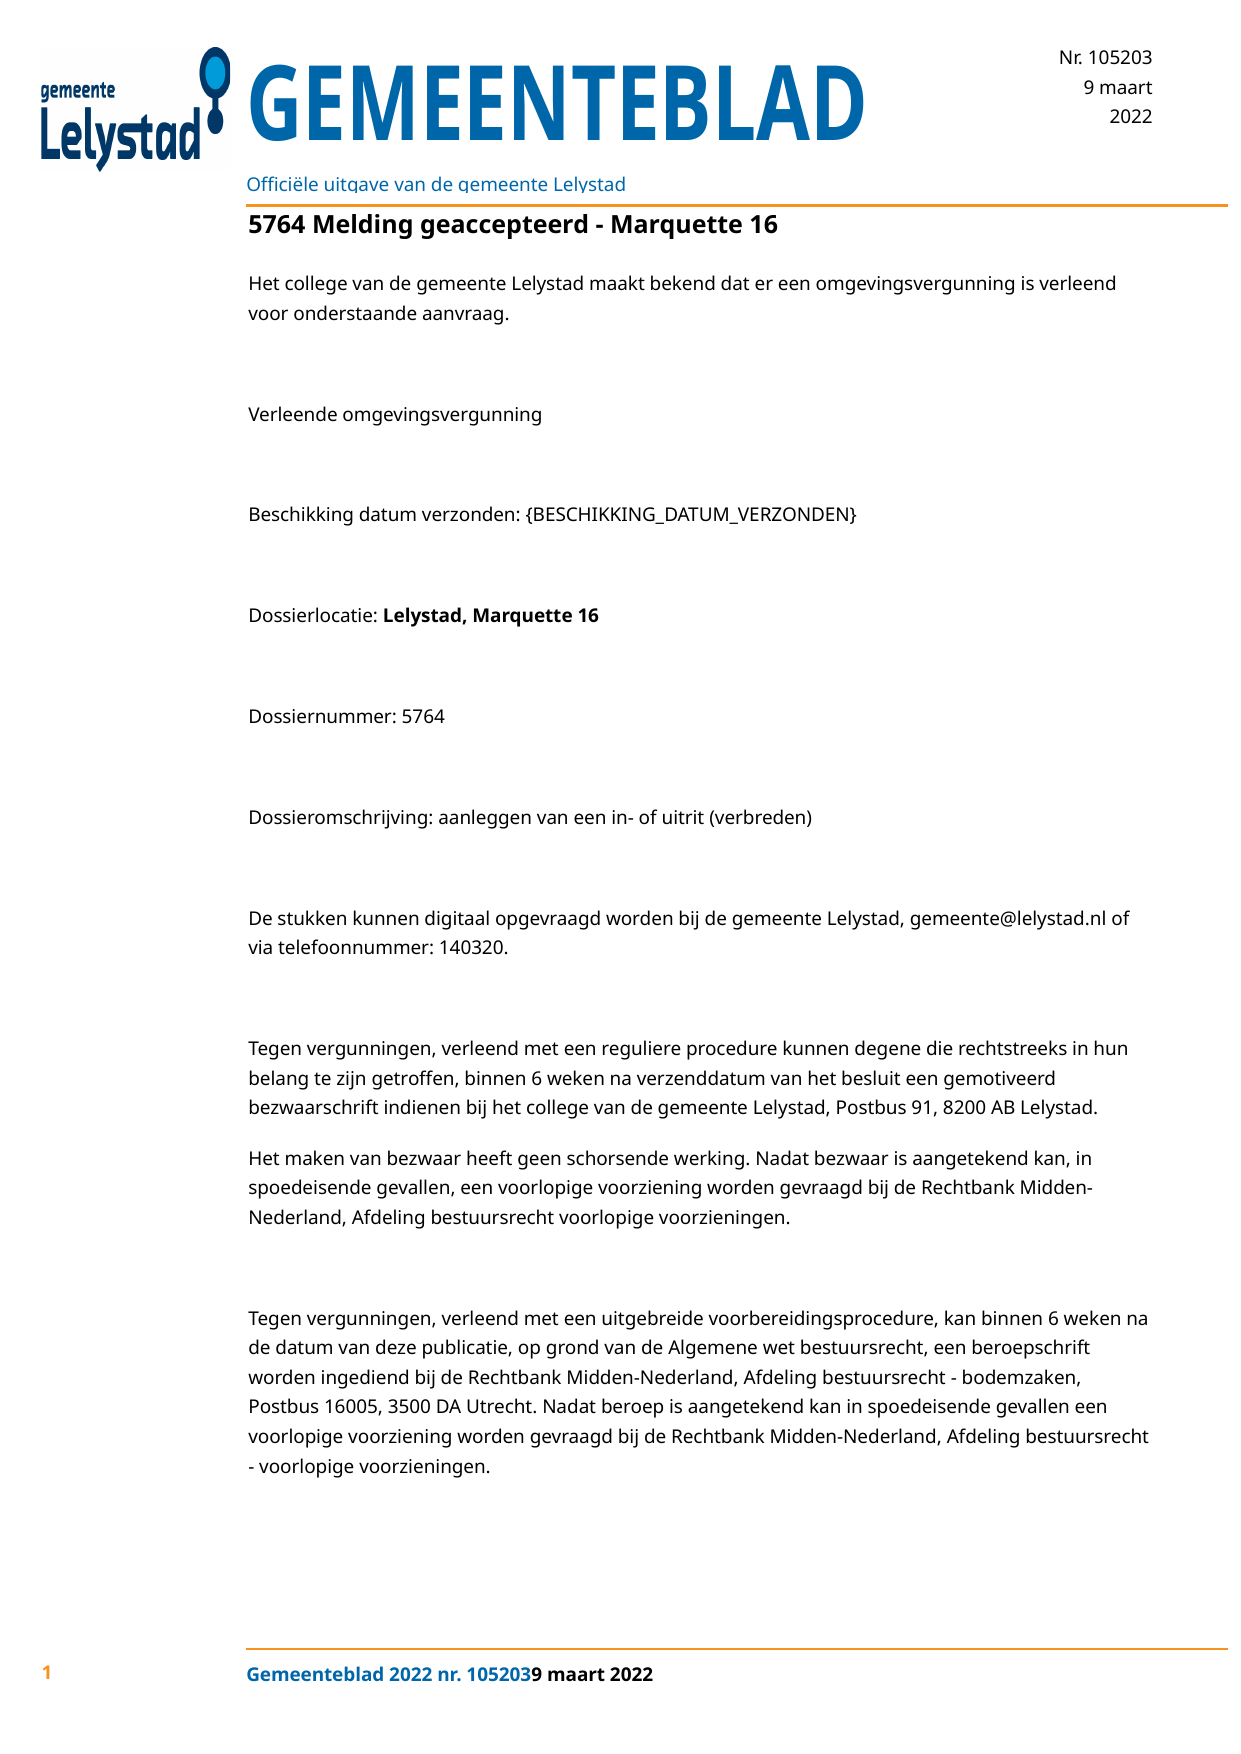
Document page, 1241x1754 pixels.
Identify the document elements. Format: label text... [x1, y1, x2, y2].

text Tegen vergunningen, verleend met een uitgebreide voorbereidingsprocedure, kan binnen 6 weken na de datum van deze publicatie, op grond van de Algemene wet bestuursrecht, een beroepschrift worden ingediend bij de Rechtbank Midden-Nederland, Afdeling bestuursrecht - bodemzaken, Postbus 16005, 3500 DA Utrecht. Nadat beroep is aangetekend kan in spoedeisende gevallen een voorlopige voorziening worden gevraagd bij de Rechtbank Midden-Nederland, Afdeling bestuursrecht - voorlopige voorzieningen. [248, 1305, 1152, 1478]
picture [41, 47, 231, 172]
text Tegen vergunningen, verleend met een reguliere procedure kunnen degene die rechtstreeks in hun belang te zijn getroffen, binnen 6 weken na verzenddatum van het besluit een gemotiveerd bezwaarschrift indienen bij het college van de gemeente Lelystad, Postbus 91, 8200 AB Lelystad. [248, 1035, 1152, 1120]
text Beschikking datum verzonden: {BESCHIKKING_DATUM_VERZONDEN} [248, 502, 1152, 527]
text De stukken kunnen digitaal opgevraagd worden bij de gemeente Lelystad, gemeente@lelystad.nl of via telefoonnummer: 140320. [248, 905, 1152, 960]
text Het college van de gemeente Lelystad maakt bekend dat er een omgevingsvergunning is verleend voor onderstaande aanvraag. [248, 270, 1152, 326]
text Dossieromschrijving: aanleggen van een in- of uitrit (verbreden) [248, 804, 1152, 830]
text 5764 Melding geaccepteerd - Marquette 16 [248, 207, 1152, 241]
text Dossierlocatie: Lelystad, Marquette 16 [248, 602, 1152, 628]
text Dossiernummer: 5764 [248, 703, 1152, 729]
text Het maken van bezwaar heeft geen schorsende werking. Nadat bezwaar is aangetekend kan, in spoedeisende gevallen, een voorlopige voorziening worden gevraagd bij de Rechtbank Midden-Nederland, Afdeling bestuursrecht voorlopige voorzieningen. [248, 1145, 1152, 1230]
text Verleende omgevingsvergunning [248, 401, 1152, 426]
